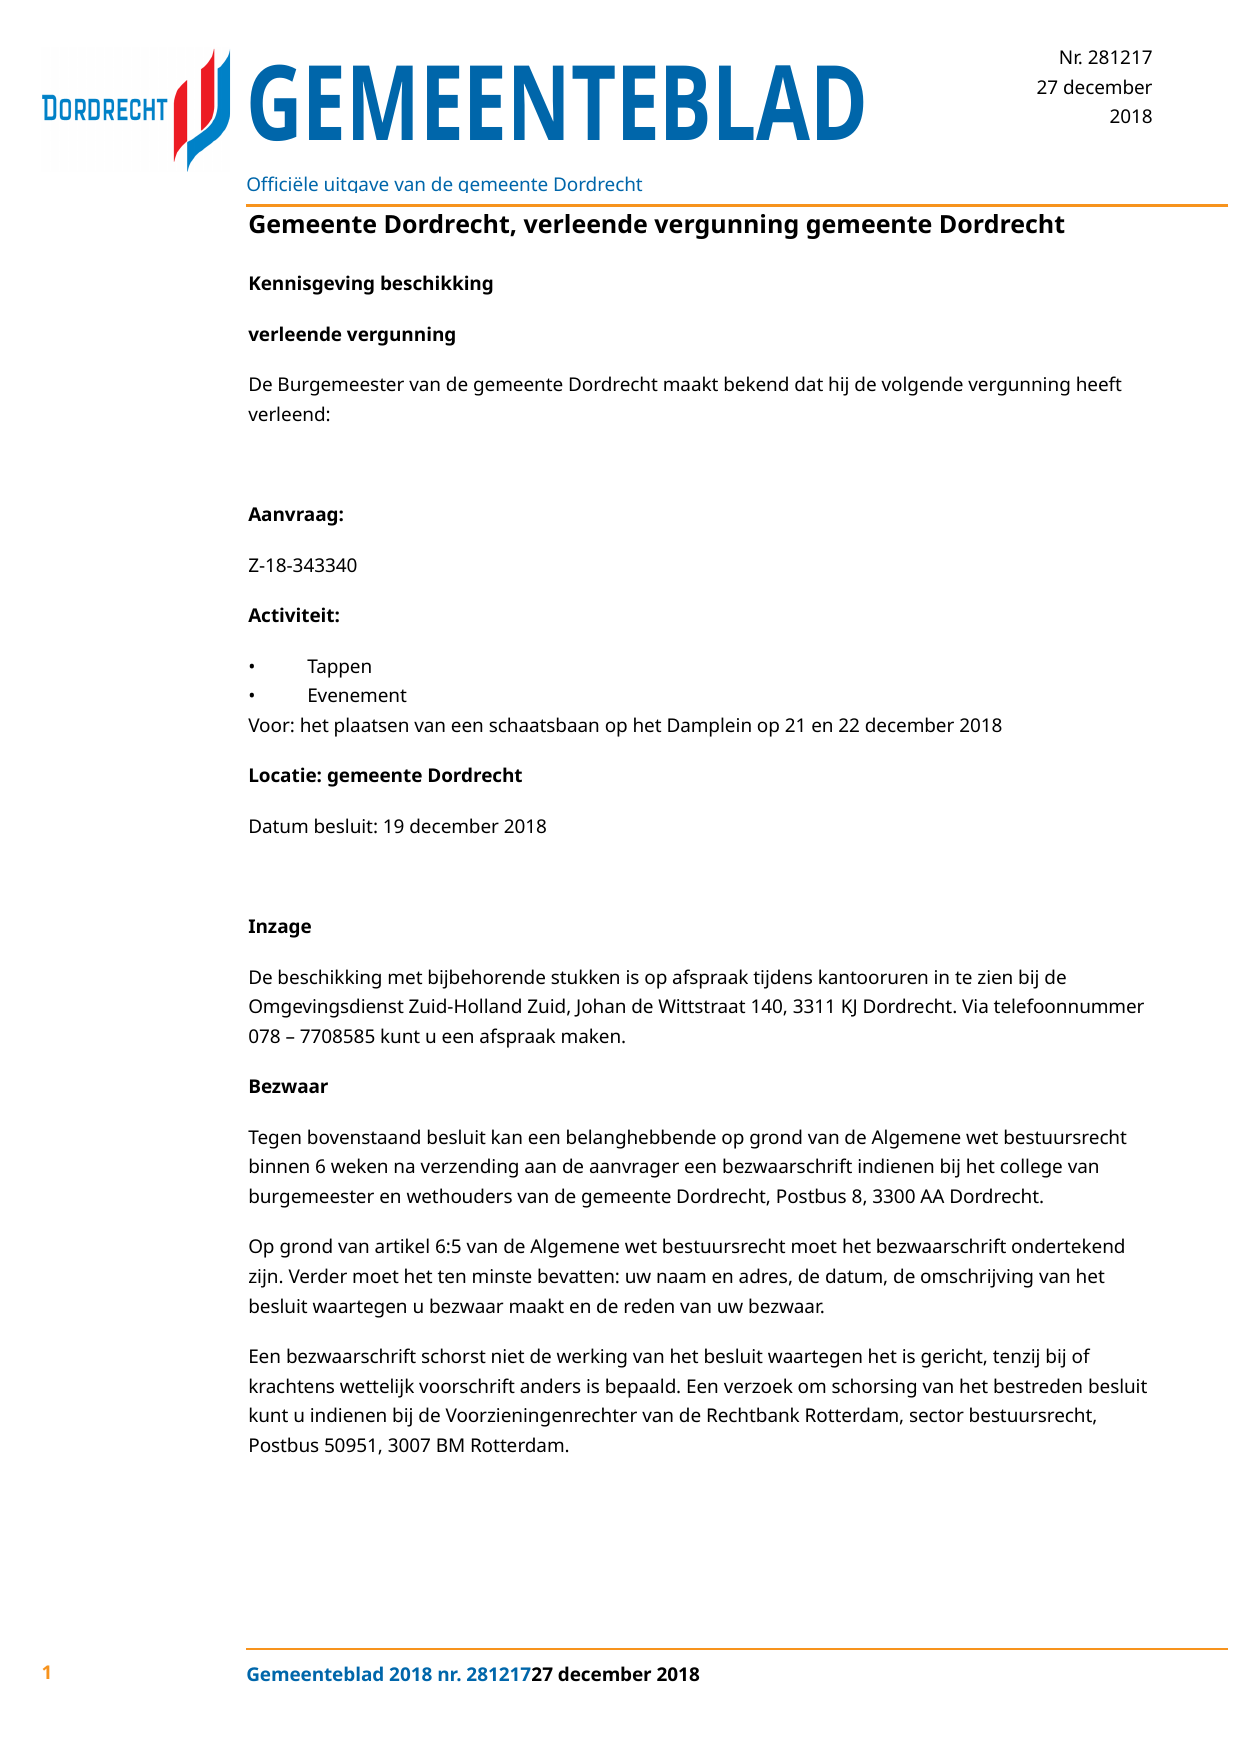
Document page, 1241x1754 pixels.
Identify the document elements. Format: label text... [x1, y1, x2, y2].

text Activiteit: [248, 602, 1152, 628]
text Z-18-343340 [248, 552, 1152, 578]
picture [41, 47, 231, 172]
text Locatie: gemeente Dordrecht [248, 762, 1152, 788]
text Op grond van artikel 6:5 van de Algemene wet bestuursrecht moet het bezwaarschrift ondertekend zijn. Verder moet het ten minste bevatten: uw naam en adres, de datum, de omschrijving van het besluit waartegen u bezwaar maakt en de reden van uw bezwaar. [248, 1234, 1152, 1318]
text Datum besluit: 19 december 2018 [248, 813, 1152, 838]
text Voor: het plaatsen van een schaatsbaan op het Damplein op 21 en 22 december 2018 [248, 712, 1152, 738]
text De Burgemeester van de gemeente Dordrecht maakt bekend dat hij de volgende vergunning heeft verleend: [248, 371, 1152, 426]
text Tegen bovenstaand besluit kan een belanghebbende op grond van de Algemene wet bestuursrecht binnen 6 weken na verzending aan de aanvrager een bezwaarschrift indienen bij het college van burgemeester en wethouders van de gemeente Dordrecht, Postbus 8, 3300 AA Dordrecht. [248, 1124, 1152, 1209]
text Een bezwaarschrift schorst niet de werking van het besluit waartegen het is gericht, tenzij bij of krachtens wettelijk voorschrift anders is bepaald. Een verzoek om schorsing van het bestreden besluit kunt u indienen bij de Voorzieningenrechter van de Rechtbank Rotterdam, sector bestuursrecht, Postbus 50951, 3007 BM Rotterdam. [248, 1343, 1152, 1458]
list Evenement [248, 682, 1152, 708]
text De beschikking met bijbehorende stukken is op afspraak tijdens kantooruren in te zien bij de Omgevingsdienst Zuid-Holland Zuid, Johan de Wittstraat 140, 3311 KJ Dordrecht. Via telefoonnummer 078 – 7708585 kunt u een afspraak maken. [248, 964, 1152, 1049]
text Bezwaar [248, 1074, 1152, 1099]
text Kennisgeving beschikking [248, 270, 1152, 296]
text Gemeente Dordrecht, verleende vergunning gemeente Dordrecht [248, 207, 1152, 241]
text Aanvraag: [248, 502, 1152, 527]
text verleende vergunning [248, 321, 1152, 346]
list Tappen [248, 653, 1152, 678]
text Inzage [248, 914, 1152, 939]
